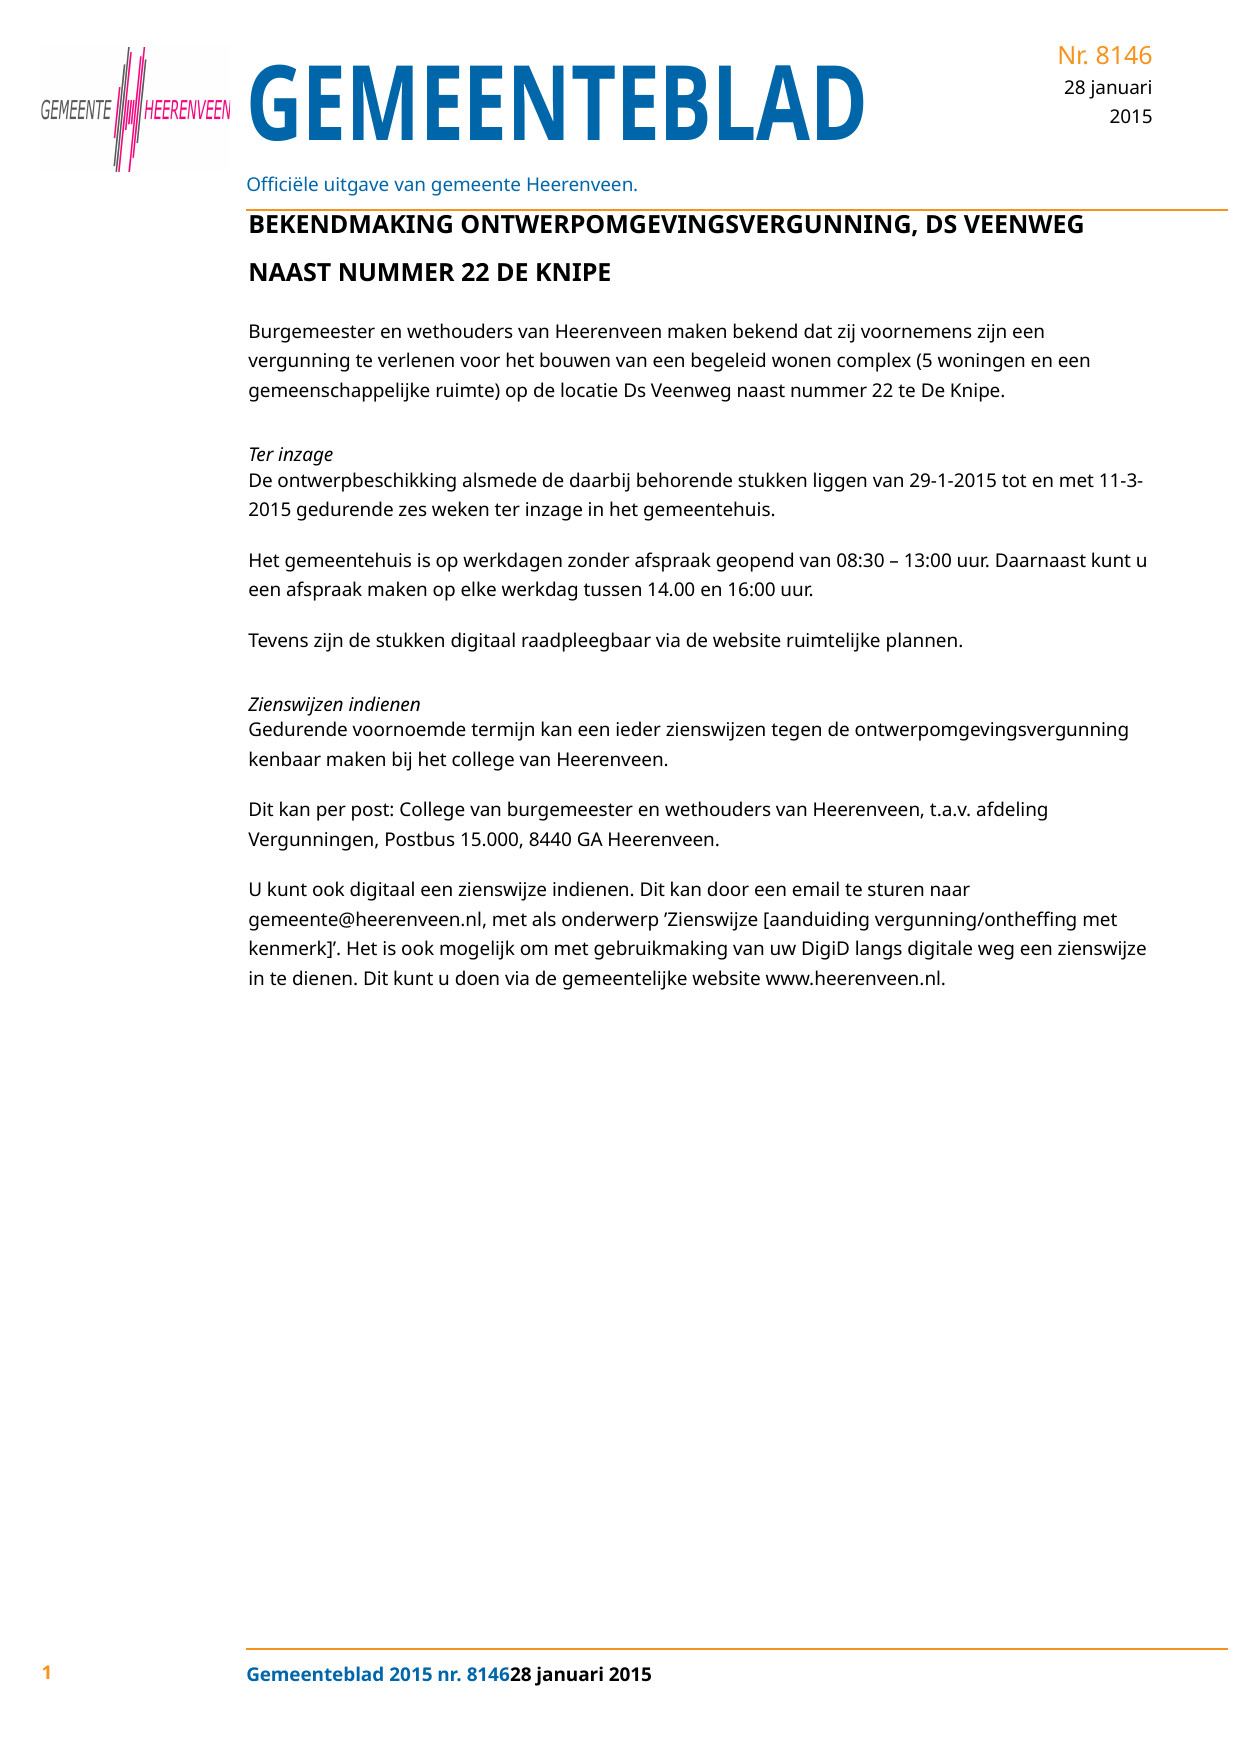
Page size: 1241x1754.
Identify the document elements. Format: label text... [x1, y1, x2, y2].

text Ter inzage [248, 441, 1152, 467]
text U kunt ook digitaal een zienswijze indienen. Dit kan door een email te sturen naar gemeente@heerenveen.nl, met als onderwerp ’Zienswijze [aanduiding vergunning/ontheffing met kenmerk]’. Het is ook mogelijk om met gebruikmaking van uw DigiD langs digitale weg een zienswijze in te dienen. Dit kunt u doen via de gemeentelijke website www.heerenveen.nl. [248, 876, 1152, 991]
text Dit kan per post: College van burgemeester en wethouders van Heerenveen, t.a.v. afdeling Vergunningen, Postbus 15.000, 8440 GA Heerenveen. [248, 796, 1152, 852]
text Zienswijzen indienen [248, 691, 1152, 716]
text De ontwerpbeschikking alsmede de daarbij behorende stukken liggen van 29-1-2015 tot en met 11-3-2015 gedurende zes weken ter inzage in het gemeentehuis. [248, 467, 1152, 522]
text BEKENDMAKING ONTWERPOMGEVINGSVERGUNNING, DS VEENWEG NAAST NUMMER 22 DE KNIPE [248, 211, 1152, 288]
text Burgemeester en wethouders van Heerenveen maken bekend dat zij voornemens zijn een vergunning te verlenen voor het bouwen van een begeleid wonen complex (5 woningen en een gemeenschappelijke ruimte) op de locatie Ds Veenweg naast nummer 22 te De Knipe. [248, 318, 1152, 403]
text Het gemeentehuis is op werkdagen zonder afspraak geopend van 08:30 – 13:00 uur. Daarnaast kunt u een afspraak maken op elke werkdag tussen 14.00 en 16:00 uur. [248, 547, 1152, 602]
text Gedurende voornoemde termijn kan een ieder zienswijzen tegen de ontwerpomgevingsvergunning kenbaar maken bij het college van Heerenveen. [248, 716, 1152, 772]
picture [41, 47, 231, 172]
text Tevens zijn de stukken digitaal raadpleegbaar via de website ruimtelijke plannen. [248, 627, 1152, 652]
